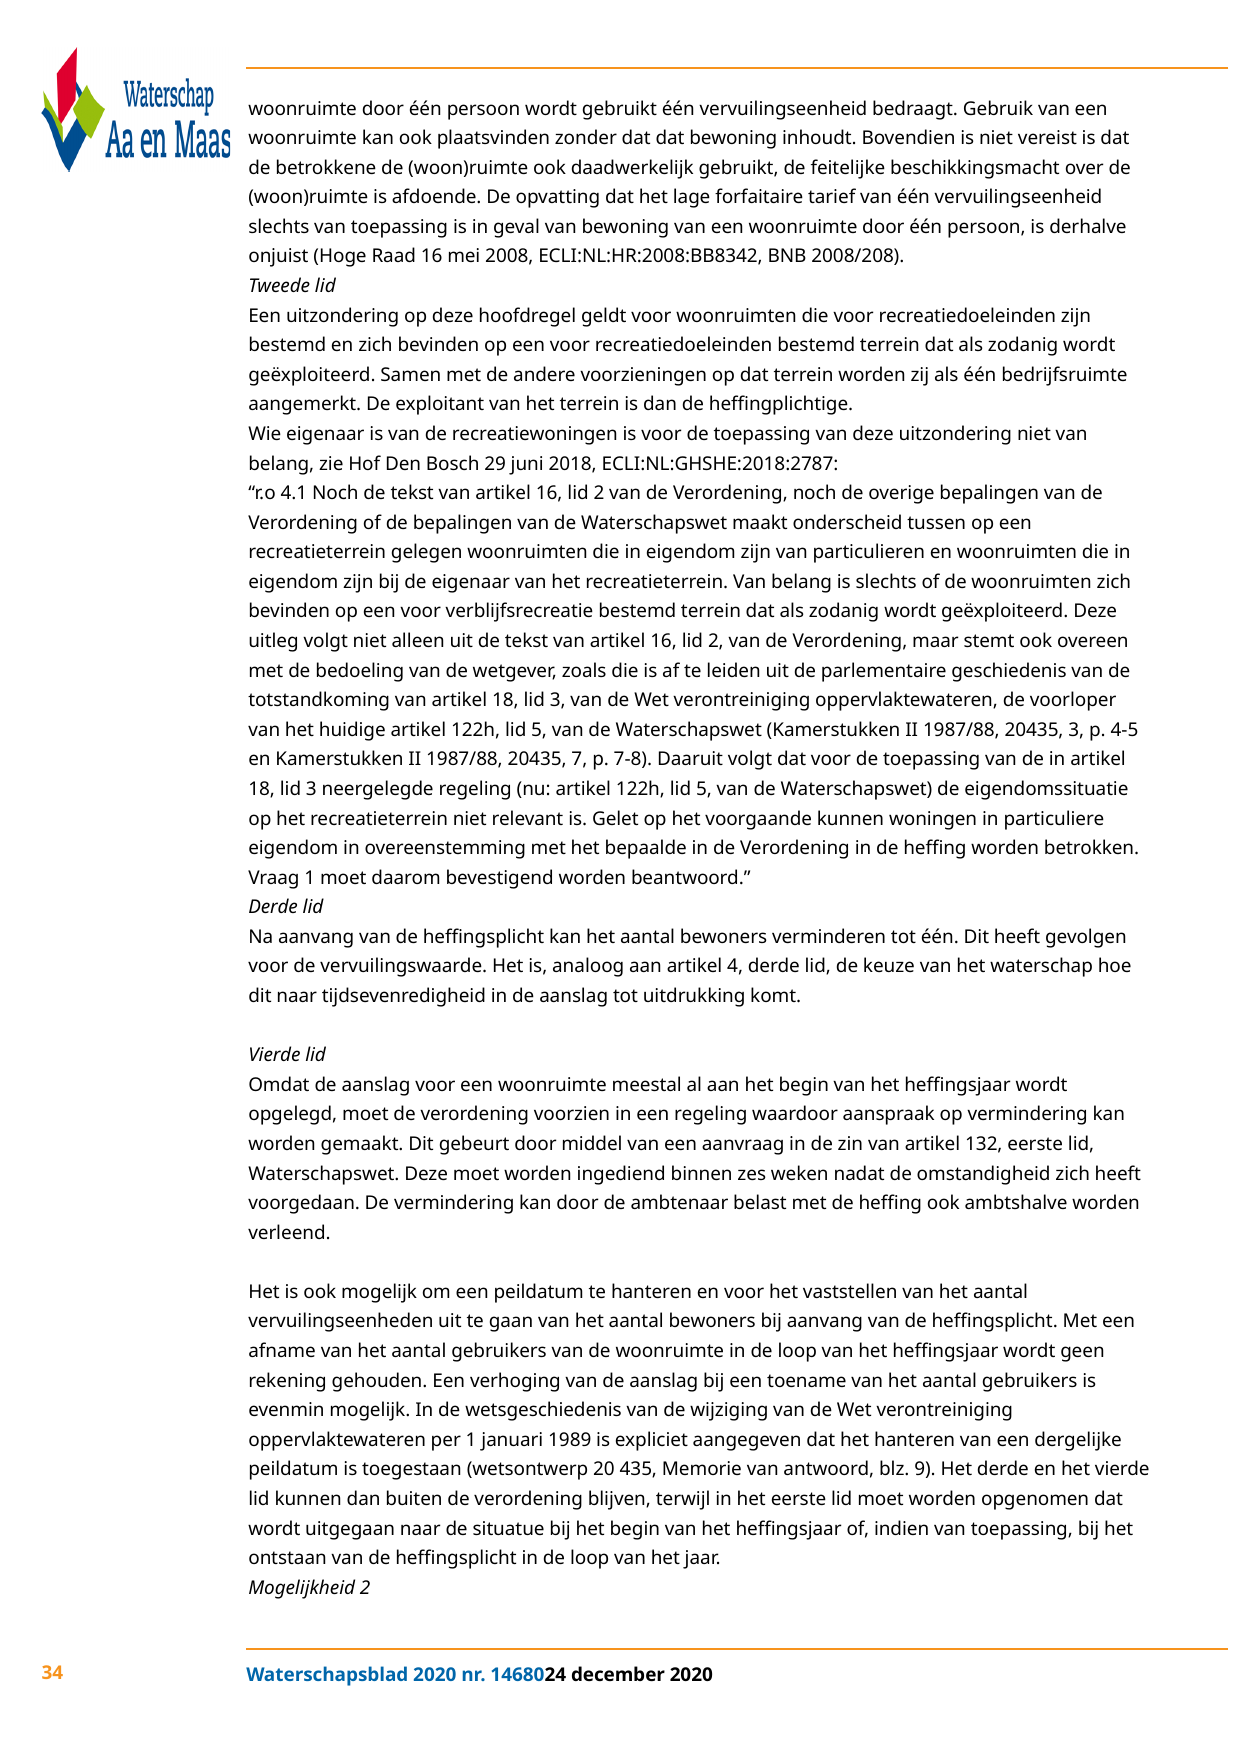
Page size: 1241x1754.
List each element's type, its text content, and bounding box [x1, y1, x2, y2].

picture [41, 47, 231, 172]
text “r.o 4.1 Noch de tekst van artikel 16, lid 2 van de Verordening, noch de overige bepalingen van de Verordening of de bepalingen van de Waterschapswet maakt onderscheid tussen op een recreatieterrein gelegen woonruimten die in eigendom zijn van particulieren en woonruimten die in eigendom zijn bij de eigenaar van het recreatieterrein. Van belang is slechts of de woonruimten zich bevinden op een voor verblijfsrecreatie bestemd terrein dat als zodanig wordt geëxploiteerd. Deze uitleg volgt niet alleen uit de tekst van artikel 16, lid 2, van de Verordening, maar stemt ook overeen met de bedoeling van de wetgever, zoals die is af te leiden uit de parlementaire geschiedenis van de totstandkoming van artikel 18, lid 3, van de Wet verontreiniging oppervlaktewateren, de voorloper van het huidige artikel 122h, lid 5, van de Waterschapswet (Kamerstukken II 1987/88, 20435, 3, p. 4-5 en Kamerstukken II 1987/88, 20435, 7, p. 7-8). Daaruit volgt dat voor de toepassing van de in artikel 18, lid 3 neergelegde regeling (nu: artikel 122h, lid 5, van de Waterschapswet) de eigendomssituatie op het recreatieterrein niet relevant is. Gelet op het voorgaande kunnen woningen in particuliere eigendom in overeenstemming met het bepaalde in de Verordening in de heffing worden betrokken. Vraag 1 moet daarom bevestigend worden beantwoord.” [248, 479, 1152, 890]
text Mogelijkheid 2 [248, 1574, 1152, 1600]
text Vierde lid [248, 1041, 1152, 1067]
text Omdat de aanslag voor een woonruimte meestal al aan het begin van het heffingsjaar wordt opgelegd, moet de verordening voorzien in een regeling waardoor aanspraak op vermindering kan worden gemaakt. Dit gebeurt door middel van een aanvraag in de zin van artikel 132, eerste lid, Waterschapswet. Deze moet worden ingediend binnen zes weken nadat de omstandigheid zich heeft voorgedaan. De vermindering kan door de ambtenaar belast met de heffing ook ambtshalve worden verleend. [248, 1071, 1152, 1245]
text Wie eigenaar is van de recreatiewoningen is voor de toepassing van deze uitzondering niet van belang, zie Hof Den Bosch 29 juni 2018, ECLI:NL:GHSHE:2018:2787: [248, 420, 1152, 476]
text Tweede lid [248, 272, 1152, 298]
text Na aanvang van de heffingsplicht kan het aantal bewoners verminderen tot één. Dit heeft gevolgen voor de vervuilingswaarde. Het is, analoog aan artikel 4, derde lid, de keuze van het waterschap hoe dit naar tijdsevenredigheid in de aanslag tot uitdrukking komt. [248, 923, 1152, 1008]
text woonruimte door één persoon wordt gebruikt één vervuilingseenheid bedraagt. Gebruik van een woonruimte kan ook plaatsvinden zonder dat dat bewoning inhoudt. Bovendien is niet vereist is dat de betrokkene de (woon)ruimte ook daadwerkelijk gebruikt, de feitelijke beschikkingsmacht over de (woon)ruimte is afdoende. De opvatting dat het lage forfaitaire tarief van één vervuilingseenheid slechts van toepassing is in geval van bewoning van een woonruimte door één persoon, is derhalve onjuist (Hoge Raad 16 mei 2008, ECLI:NL:HR:2008:BB8342, BNB 2008/208). [248, 95, 1152, 268]
text Derde lid [248, 893, 1152, 919]
text Het is ook mogelijk om een peildatum te hanteren en voor het vaststellen van het aantal vervuilingseenheden uit te gaan van het aantal bewoners bij aanvang van de heffingsplicht. Met een afname van het aantal gebruikers van de woonruimte in de loop van het heffingsjaar wordt geen rekening gehouden. Een verhoging van de aanslag bij een toename van het aantal gebruikers is evenmin mogelijk. In de wetsgeschiedenis van de wijziging van de Wet verontreiniging oppervlaktewateren per 1 januari 1989 is expliciet aangegeven dat het hanteren van een dergelijke peildatum is toegestaan (wetsontwerp 20 435, Memorie van antwoord, blz. 9). Het derde en het vierde lid kunnen dan buiten de verordening blijven, terwijl in het eerste lid moet worden opgenomen dat wordt uitgegaan naar de situatue bij het begin van het heffingsjaar of, indien van toepassing, bij het ontstaan van de heffingsplicht in de loop van het jaar. [248, 1278, 1152, 1570]
text Een uitzondering op deze hoofdregel geldt voor woonruimten die voor recreatiedoeleinden zijn bestemd en zich bevinden op een voor recreatiedoeleinden bestemd terrein dat als zodanig wordt geëxploiteerd. Samen met de andere voorzieningen op dat terrein worden zij als één bedrijfsruimte aangemerkt. De exploitant van het terrein is dan de heffingplichtige. [248, 302, 1152, 416]
